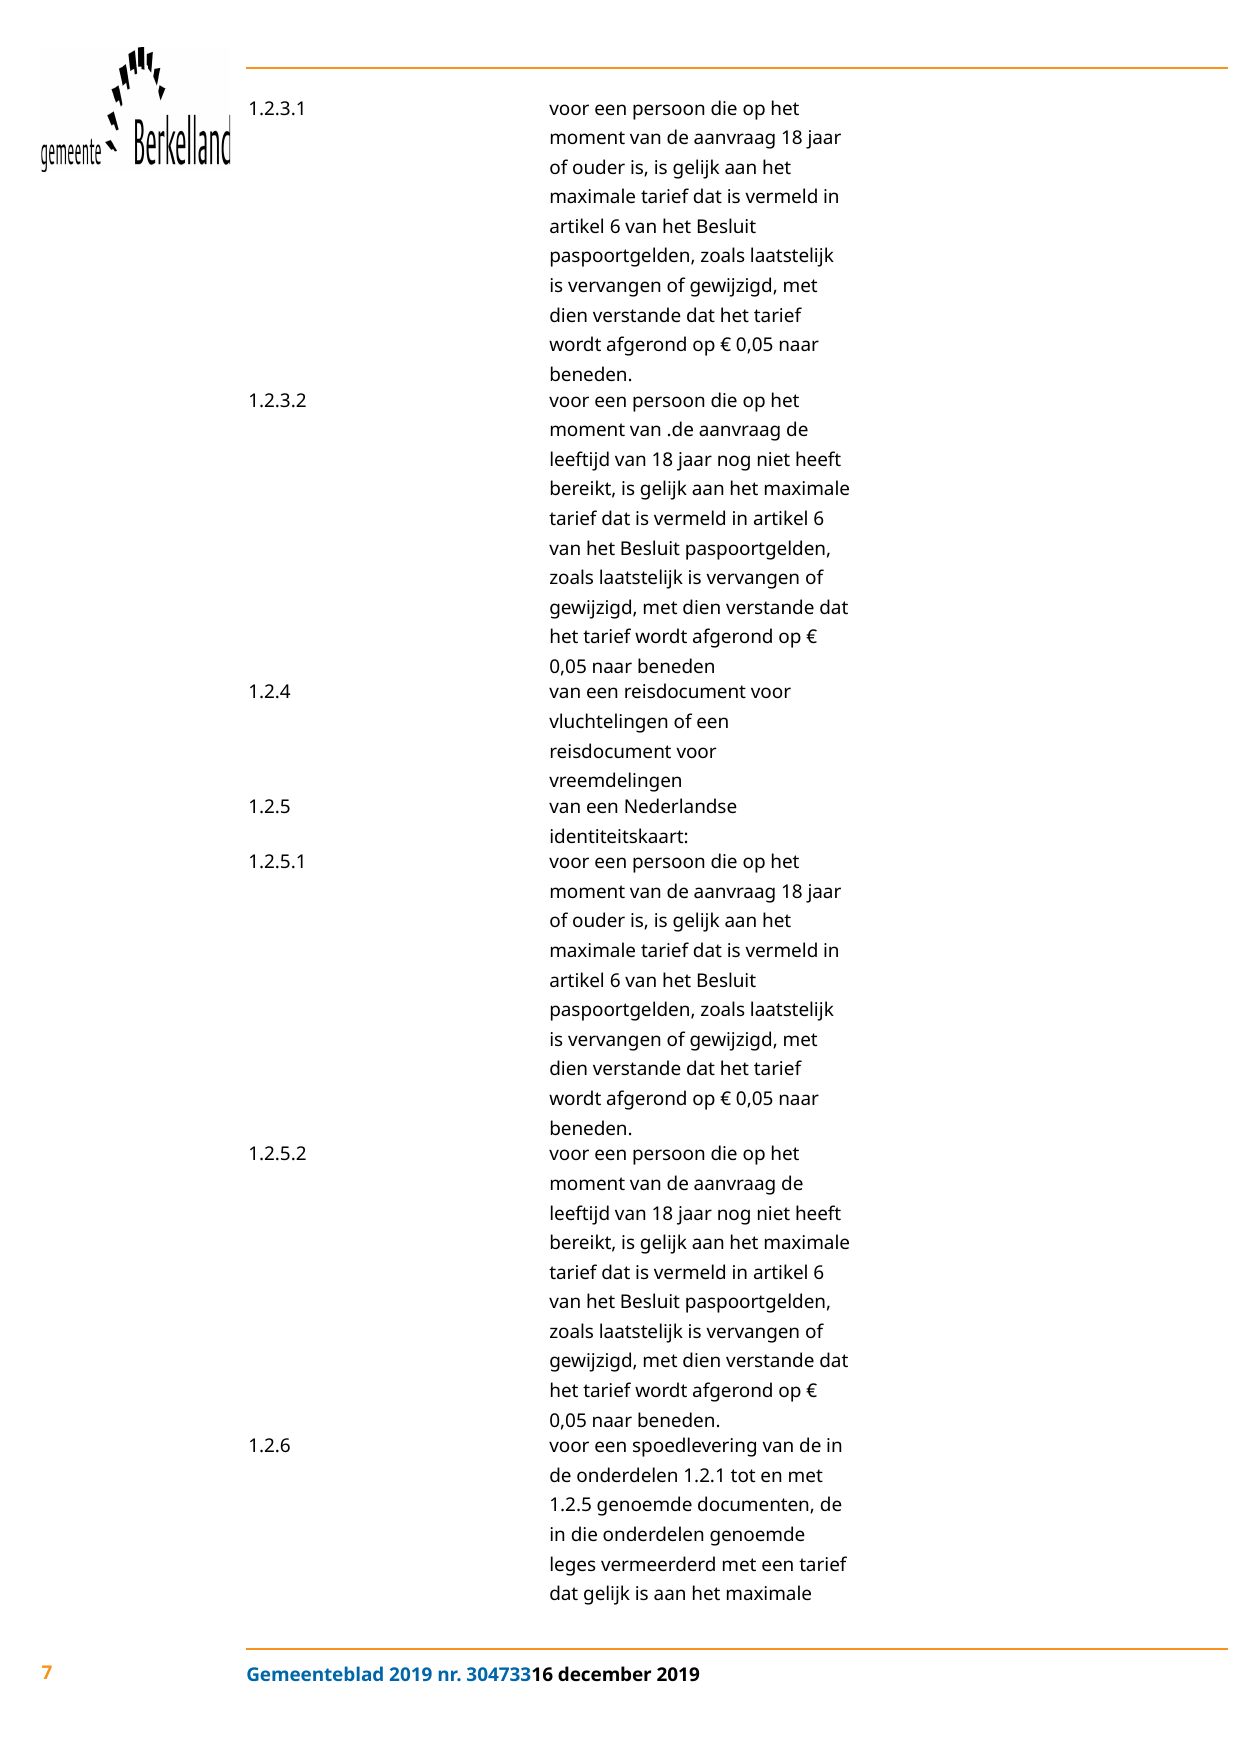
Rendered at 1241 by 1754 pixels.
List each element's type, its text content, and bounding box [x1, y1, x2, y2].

table_cell voor een persoon die op het moment van .de aanvraag de leeftijd van 18 jaar nog niet heeft bereikt, is gelijk aan het maximale tarief dat is vermeld in artikel 6 van het Besluit paspoortgelden, zoals laatstelijk is vervangen of gewijzigd, met dien verstande dat het tarief wordt afgerond op € 0,05 naar beneden [549, 387, 850, 679]
table_cell 1.2.3.2 [248, 387, 549, 679]
table_cell 1.2.4 [248, 679, 549, 793]
table_cell [850, 1433, 1152, 1606]
table_cell voor een spoedlevering van de in de onderdelen 1.2.1 tot en met 1.2.5 genoemde documenten, de in die onderdelen genoemde leges vermeerderd met een tarief dat gelijk is aan het maximale [549, 1433, 850, 1606]
table_cell [850, 1141, 1152, 1432]
table_cell [850, 849, 1152, 1141]
table_cell voor een persoon die op het moment van de aanvraag de leeftijd van 18 jaar nog niet heeft bereikt, is gelijk aan het maximale tarief dat is vermeld in artikel 6 van het Besluit paspoortgelden, zoals laatstelijk is vervangen of gewijzigd, met dien verstande dat het tarief wordt afgerond op € 0,05 naar beneden. [549, 1141, 850, 1432]
table_cell van een reisdocument voor vluchtelingen of een reisdocument voor vreemdelingen [549, 679, 850, 793]
table_cell 1.2.3.1 [248, 95, 549, 387]
picture [41, 47, 231, 172]
table_cell 1.2.5.2 [248, 1141, 549, 1432]
table_cell voor een persoon die op het moment van de aanvraag 18 jaar of ouder is, is gelijk aan het maximale tarief dat is vermeld in artikel 6 van het Besluit paspoortgelden, zoals laatstelijk is vervangen of gewijzigd, met dien verstande dat het tarief wordt afgerond op € 0,05 naar beneden. [549, 849, 850, 1141]
table_cell 1.2.5.1 [248, 849, 549, 1141]
table_cell voor een persoon die op het moment van de aanvraag 18 jaar of ouder is, is gelijk aan het maximale tarief dat is vermeld in artikel 6 van het Besluit paspoortgelden, zoals laatstelijk is vervangen of gewijzigd, met dien verstande dat het tarief wordt afgerond op € 0,05 naar beneden. [549, 95, 850, 387]
table_cell [850, 387, 1152, 679]
table_cell [850, 679, 1152, 793]
table_cell [850, 95, 1152, 387]
table_cell 1.2.6 [248, 1433, 549, 1606]
table_cell van een Nederlandse identiteitskaart: [549, 793, 850, 848]
table_cell [850, 793, 1152, 848]
table_cell 1.2.5 [248, 793, 549, 848]
